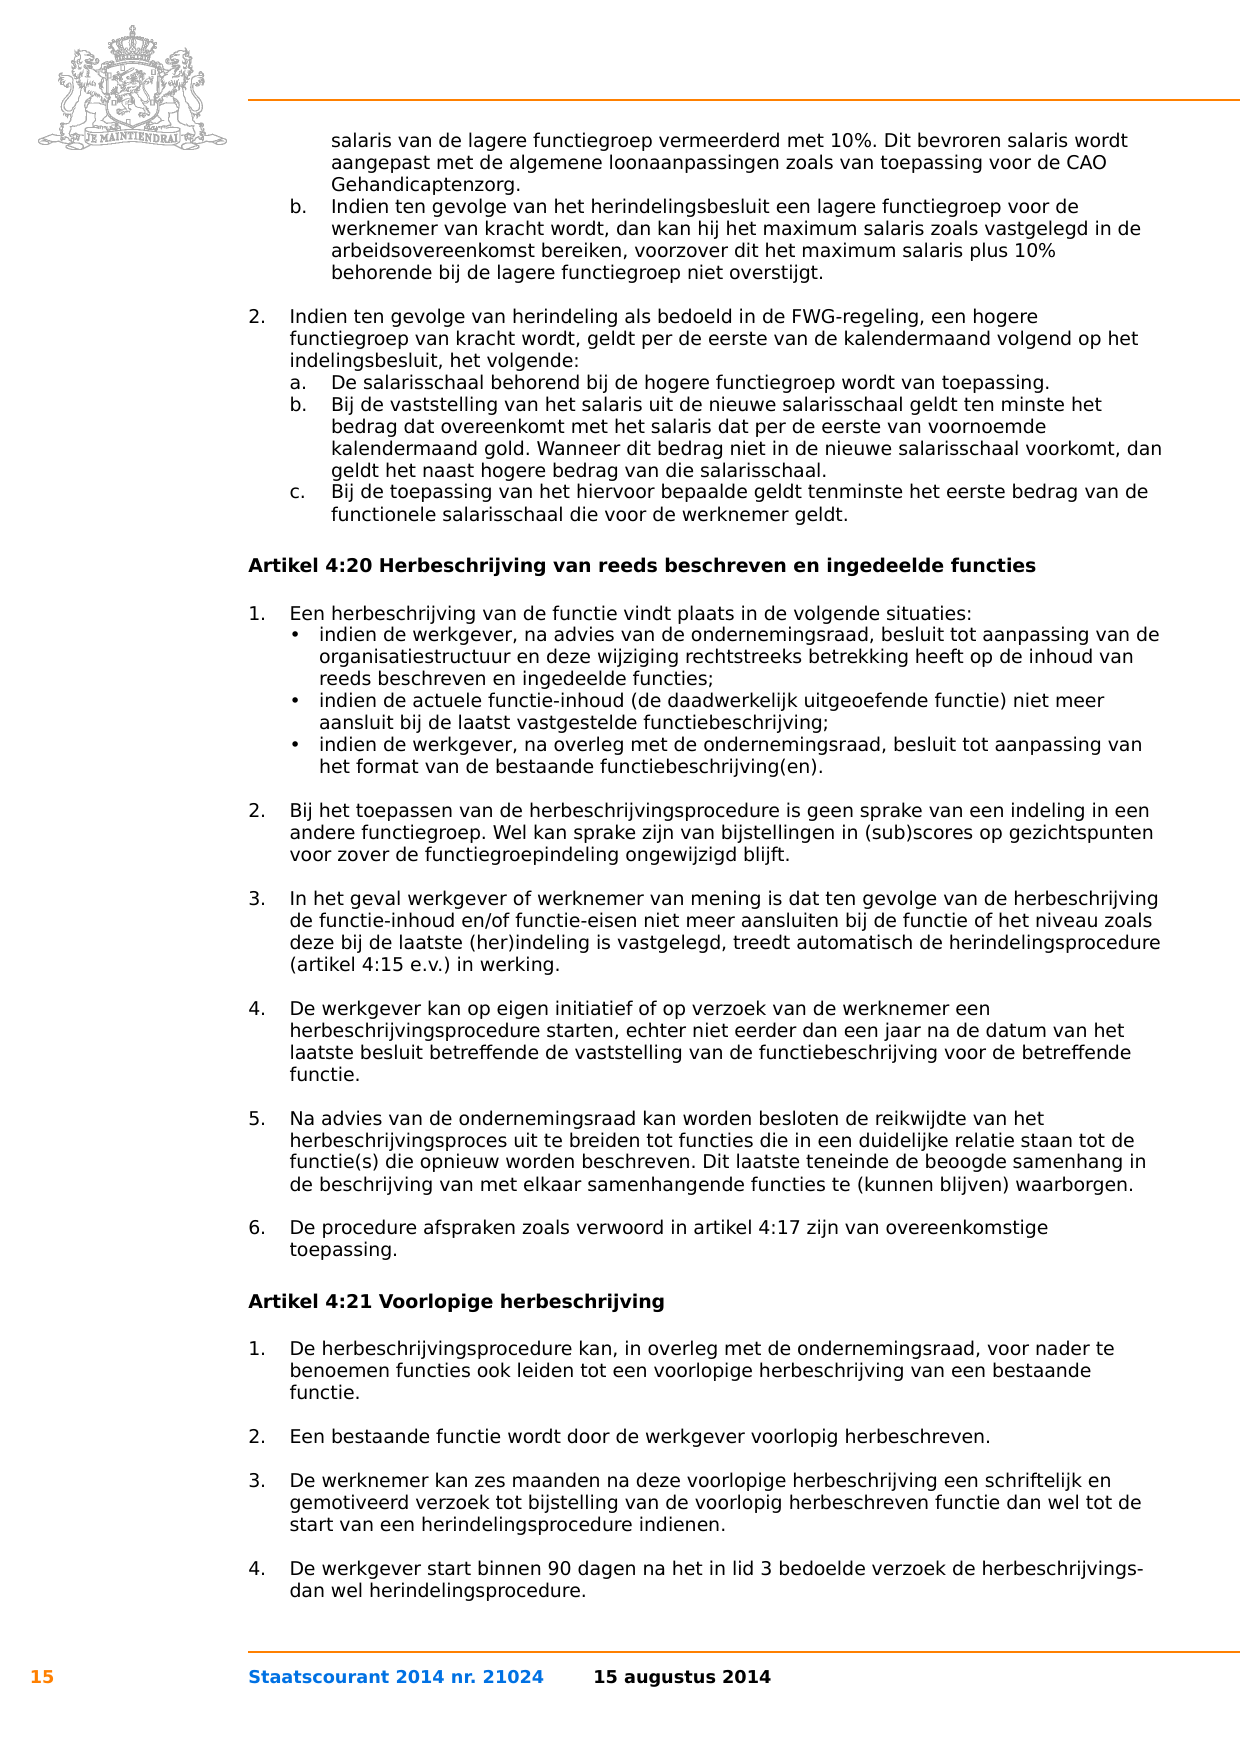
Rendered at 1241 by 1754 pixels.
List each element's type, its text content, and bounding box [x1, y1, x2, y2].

text 3. In het geval werkgever of werknemer van mening is dat ten gevolge van de herbeschrijving de functie-inhoud en/of functie-eisen niet meer aansluiten bij de functie of het niveau zoals deze bij de laatste (her)indeling is vastgelegd, treedt automatisch de herindelingsprocedure (artikel 4:15 e.v.) in werking. [248, 888, 1163, 976]
text 4. De werkgever start binnen 90 dagen na het in lid 3 bedoelde verzoek de herbeschrijvings- dan wel herindelingsprocedure. [248, 1558, 1163, 1602]
text b. Bij de vaststelling van het salaris uit de nieuwe salarisschaal geldt ten minste het bedrag dat overeenkomt met het salaris dat per de eerste van voornoemde kalendermaand gold. Wanneer dit bedrag niet in de nieuwe salarisschaal voorkomt, dan geldt het naast hogere bedrag van die salarisschaal. [289, 393, 1163, 481]
text 2. Indien ten gevolge van herindeling als bedoeld in de FWG-regeling, een hogere functiegroep van kracht wordt, geldt per de eerste van de kalendermaand volgend op het indelingsbesluit, het volgende: [248, 306, 1163, 372]
picture [38, 25, 227, 150]
text 4. De werkgever kan op eigen initiatief of op verzoek van de werknemer een herbeschrijvingsprocedure starten, echter niet eerder dan een jaar na de datum van het laatste besluit betreffende de vaststelling van de functiebeschrijving voor de betreffende functie. [248, 998, 1163, 1086]
text • indien de werkgever, na overleg met de ondernemingsraad, besluit tot aanpassing van het format van de bestaande functiebeschrijving(en). [289, 734, 1163, 778]
text 5. Na advies van de ondernemingsraad kan worden besloten de reikwijdte van het herbeschrijvingsproces uit te breiden tot functies die in een duidelijke relatie staan tot de functie(s) die opnieuw worden beschreven. Dit laatste teneinde de beoogde samenhang in de beschrijving van met elkaar samenhangende functies te (kunnen blijven) waarborgen. [248, 1107, 1163, 1195]
text c. Bij de toepassing van het hiervoor bepaalde geldt tenminste het eerste bedrag van de functionele salarisschaal die voor de werknemer geldt. [289, 481, 1163, 525]
subtitle Artikel 4:21 Voorlopige herbeschrijving [248, 1291, 1163, 1313]
text 3. De werknemer kan zes maanden na deze voorlopige herbeschrijving een schriftelijk en gemotiveerd verzoek tot bijstelling van de voorlopig herbeschreven functie dan wel tot de start van een herindelingsprocedure indienen. [248, 1470, 1163, 1536]
text 1. De herbeschrijvingsprocedure kan, in overleg met de ondernemingsraad, voor nader te benoemen functies ook leiden tot een voorlopige herbeschrijving van een bestaande functie. [248, 1338, 1163, 1404]
text salaris van de lagere functiegroep vermeerderd met 10%. Dit bevroren salaris wordt aangepast met de algemene loonaanpassingen zoals van toepassing voor de CAO Gehandicaptenzorg. [289, 130, 1163, 196]
text a. De salarisschaal behorend bij de hogere functiegroep wordt van toepassing. [289, 372, 1163, 393]
text 1. Een herbeschrijving van de functie vindt plaats in de volgende situaties: [248, 602, 1163, 624]
subtitle Artikel 4:20 Herbeschrijving van reeds beschreven en ingedeelde functies [248, 555, 1163, 577]
text 6. De procedure afspraken zoals verwoord in artikel 4:17 zijn van overeenkomstige toepassing. [248, 1217, 1163, 1261]
text • indien de actuele functie-inhoud (de daadwerkelijk uitgeoefende functie) niet meer aansluit bij de laatst vastgestelde functiebeschrijving; [289, 690, 1163, 734]
text b. Indien ten gevolge van het herindelingsbesluit een lagere functiegroep voor de werknemer van kracht wordt, dan kan hij het maximum salaris zoals vastgelegd in de arbeidsovereenkomst bereiken, voorzover dit het maximum salaris plus 10% behorende bij de lagere functiegroep niet overstijgt. [289, 196, 1163, 284]
text • indien de werkgever, na advies van de ondernemingsraad, besluit tot aanpassing van de organisatiestructuur en deze wijziging rechtstreeks betrekking heeft op de inhoud van reeds beschreven en ingedeelde functies; [289, 624, 1163, 690]
text 2. Bij het toepassen van de herbeschrijvingsprocedure is geen sprake van een indeling in een andere functiegroep. Wel kan sprake zijn van bijstellingen in (sub)scores op gezichtspunten voor zover de functiegroepindeling ongewijzigd blijft. [248, 800, 1163, 866]
text 2. Een bestaande functie wordt door de werkgever voorlopig herbeschreven. [248, 1426, 1163, 1448]
